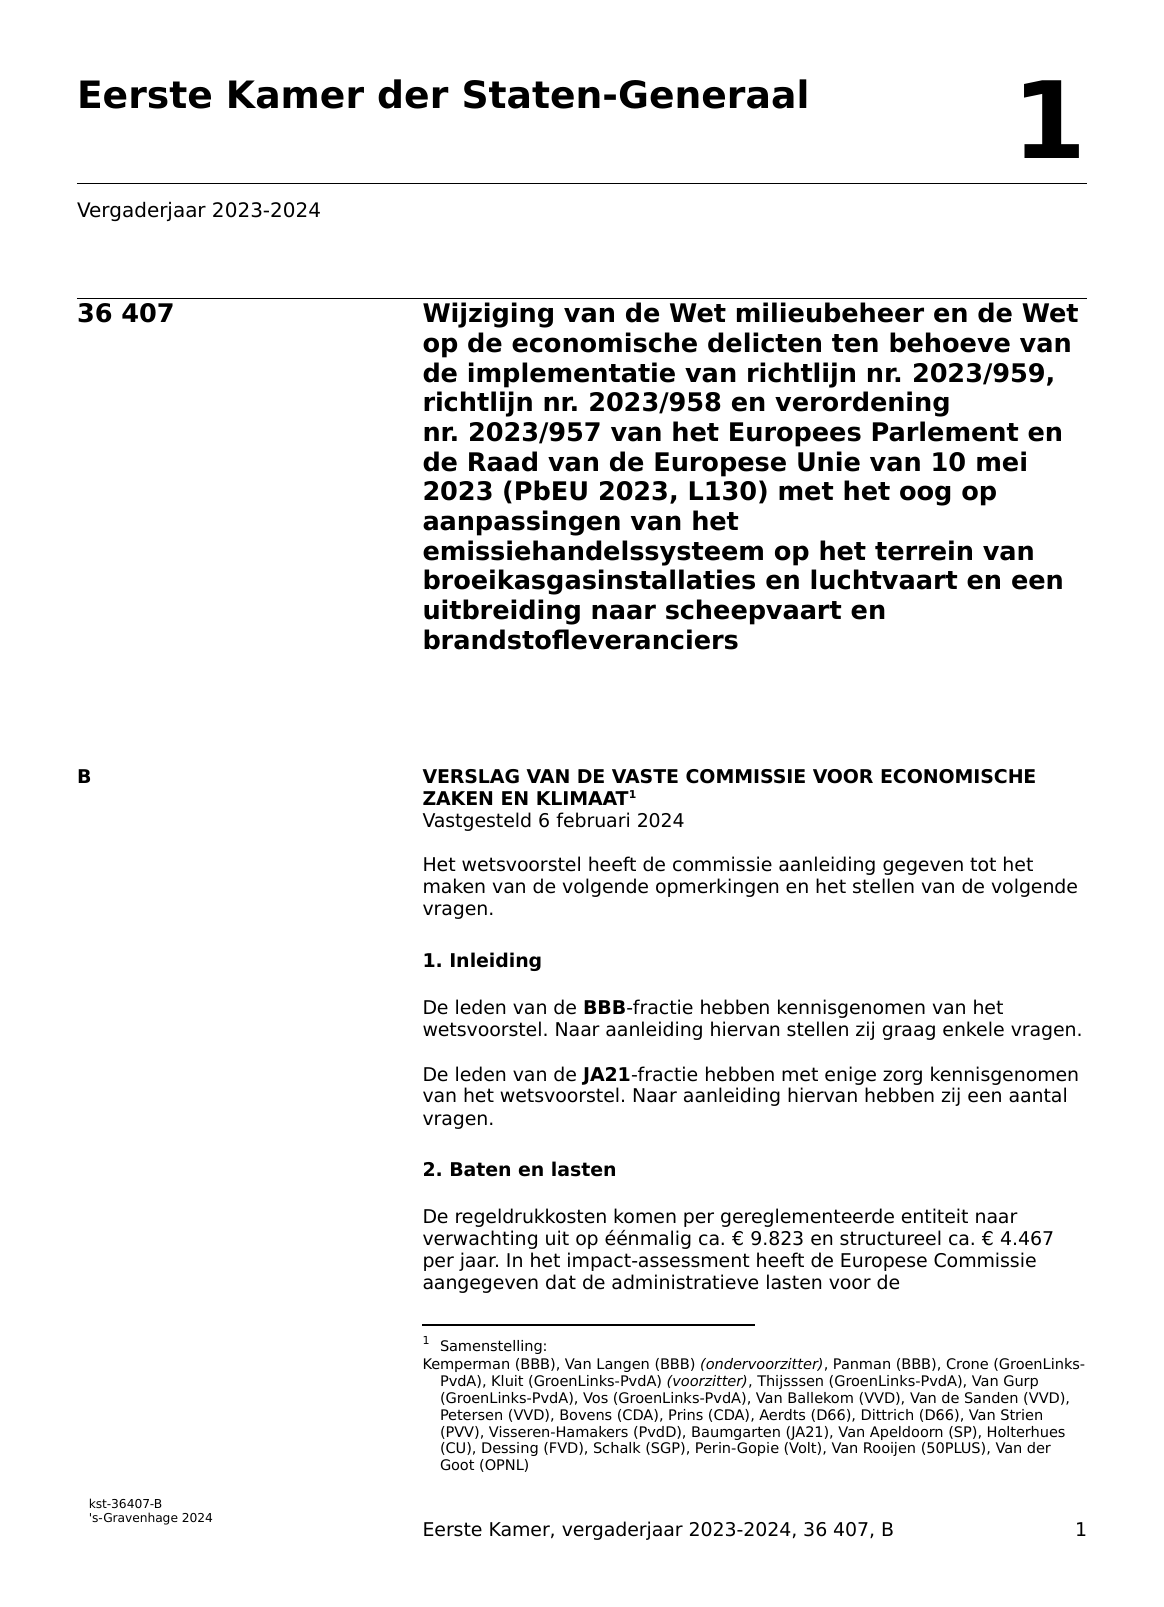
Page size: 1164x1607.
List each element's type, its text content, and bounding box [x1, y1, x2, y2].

text De leden van de JA21-fractie hebben met enige zorg kennisgenomen van het wetsvoorstel. Naar aanleiding hiervan hebben zij een aantal vragen. [422, 1063, 1087, 1129]
text Samenstelling: [422, 1334, 1087, 1356]
table_cell Vergaderjaar 2023-2024 [77, 184, 1087, 298]
subtitle 2. Baten en lasten [422, 1159, 1087, 1181]
text Vastgesteld 6 februari 2024 [422, 810, 1087, 832]
text Kemperman (BBB), Van Langen (BBB) (ondervoorzitter), Panman (BBB), Crone (GroenLinks-PvdA), Kluit (GroenLinks-PvdA) (voorzitter), Thijsssen (GroenLinks-PvdA), Van Gurp (GroenLinks-PvdA), Vos (GroenLinks-PvdA), Van Ballekom (VVD), Van de Sanden (VVD), Petersen (VVD), Bovens (CDA), Prins (CDA), Aerdts (D66), Dittrich (D66), Van Strien (PVV), Visseren-Hamakers (PvdD), Baumgarten (JA21), Van Apeldoorn (SP), Holterhues (CU), Dessing (FVD), Schalk (SGP), Perin-Gopie (Volt), Van Rooijen (50PLUS), Van der Goot (OPNL) [422, 1356, 1087, 1474]
text kst-36407-B [88, 1497, 323, 1511]
table_header 1 [886, 59, 1087, 183]
text De leden van de BBB-fractie hebben kennisgenomen van het wetsvoorstel. Naar aanleiding hiervan stellen zij graag enkele vragen. [422, 997, 1087, 1041]
text Het wetsvoorstel heeft de commissie aanleiding gegeven tot het maken van de volgende opmerkingen en het stellen van de volgende vragen. [422, 854, 1087, 920]
subtitle 1. Inleiding [422, 950, 1087, 972]
subtitle 36 407 Wijziging van de Wet milieubeheer en de Wet op de economische delicten ten behoeve van de implementatie van richtlijn nr. 2023/959, richtlijn nr. 2023/958 en verordening nr. 2023/957 van het Europees Parlement en de Raad van de Europese Unie van 10 mei 2023 (PbEU 2023, L130) met het oog op aanpassingen van het emissiehandelssysteem op het terrein van broeikasgasinstallaties en luchtvaart en een uitbreiding naar scheepvaart en brandstofleveranciers [77, 299, 1087, 655]
text 's-Gravenhage 2024 [88, 1511, 323, 1525]
text De regeldrukkosten komen per gereglementeerde entiteit naar verwachting uit op éénmalig ca. € 9.823 en structureel ca. € 4.467 per jaar. In het impact-assessment heeft de Europese Commissie aangegeven dat de administratieve lasten voor de [422, 1206, 1087, 1294]
subtitle B VERSLAG VAN DE VASTE COMMISSIE VOOR ECONOMISCHE ZAKEN EN KLIMAAT [77, 766, 1087, 810]
table_header Eerste Kamer der Staten-Generaal [77, 59, 886, 183]
